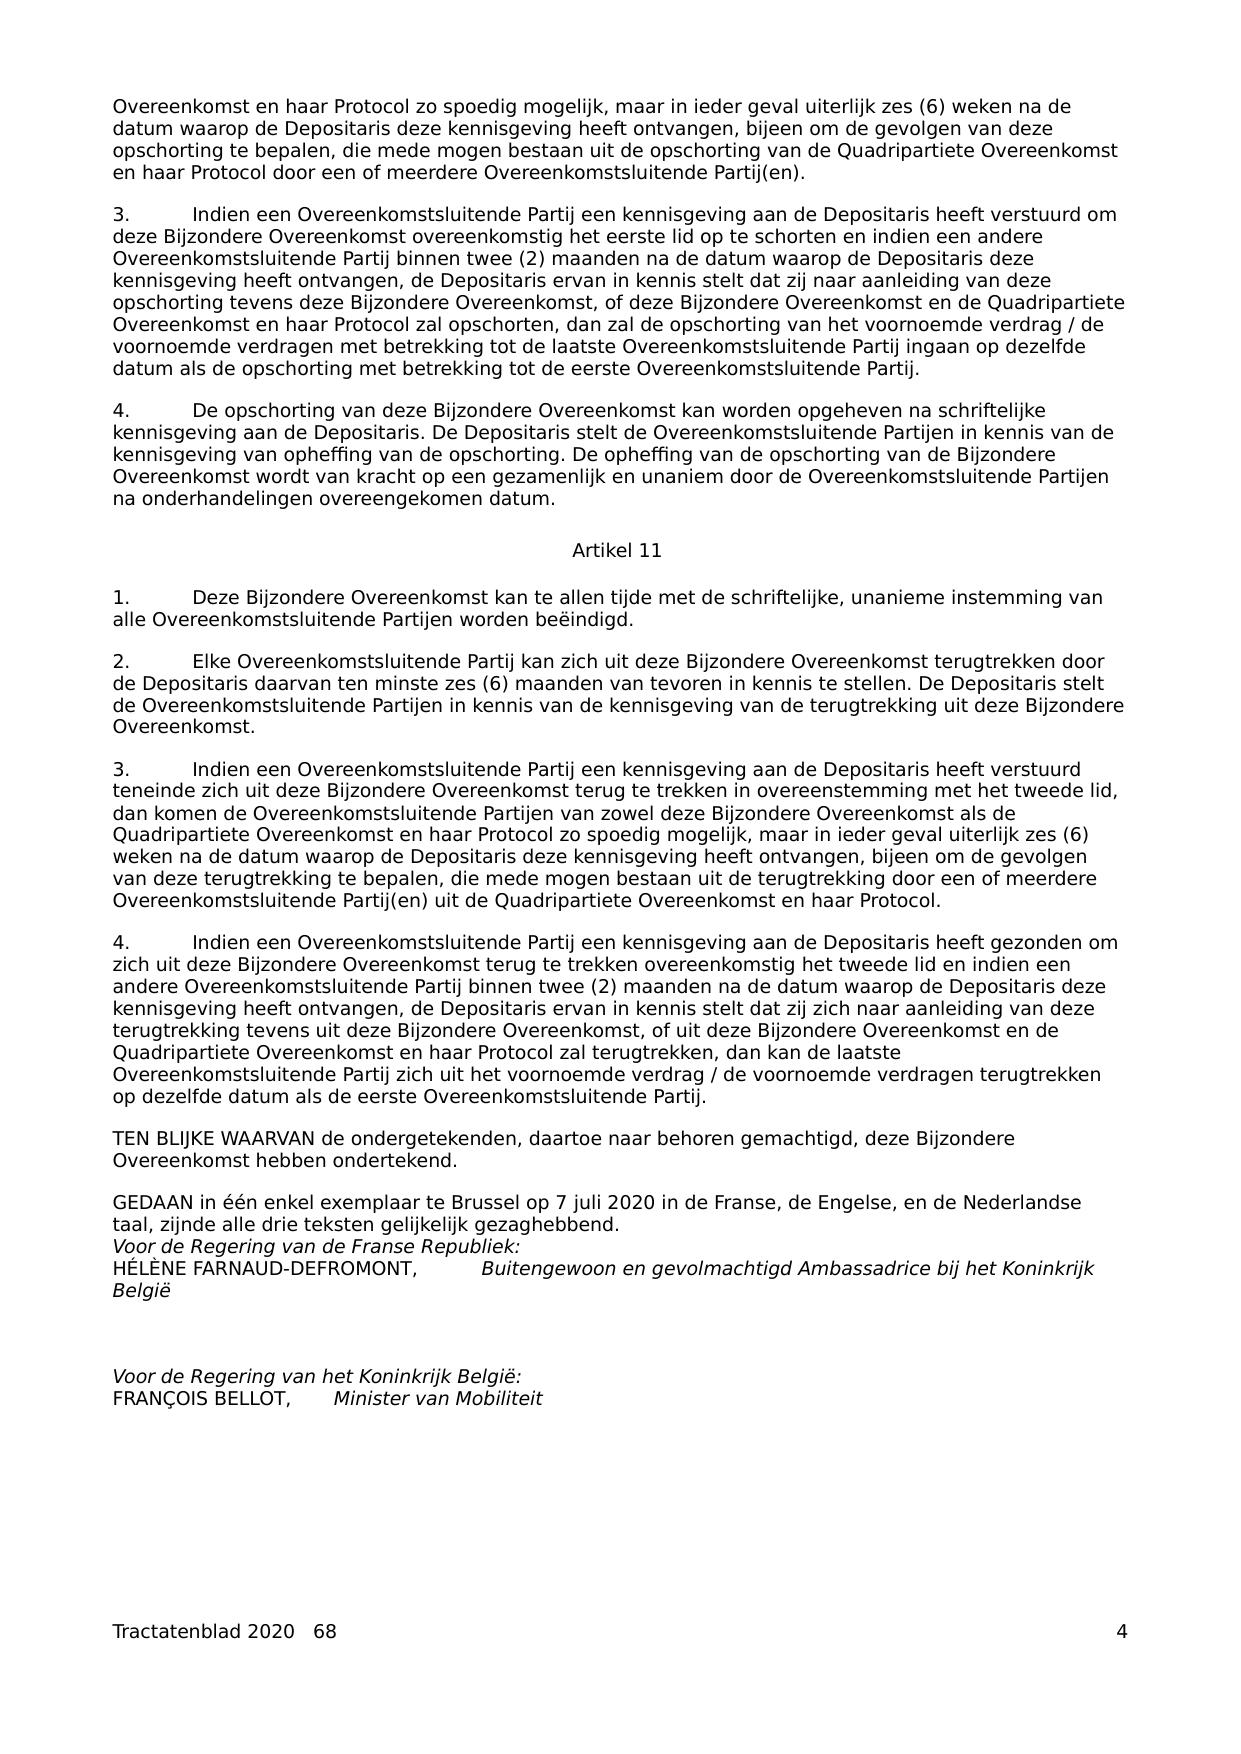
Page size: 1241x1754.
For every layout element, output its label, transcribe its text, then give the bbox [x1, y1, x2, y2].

text Voor de Regering van de Franse Republiek: HÉLÈNE FARNAUD-DEFROMONT, Buitengewoon en gevolmachtigd Ambassadrice bij het Koninkrijk België [112, 1236, 1128, 1346]
text Overeenkomst en haar Protocol zo spoedig mogelijk, maar in ieder geval uiterlijk zes (6) weken na de datum waarop de Depositaris deze kennisgeving heeft ontvangen, bijeen om de gevolgen van deze opschorting te bepalen, die mede mogen bestaan uit de opschorting van de Quadripartiete Overeenkomst en haar Protocol door een of meerdere Overeenkomstsluitende Partij(en). [112, 96, 1128, 184]
text 3. Indien een Overeenkomstsluitende Partij een kennisgeving aan de Depositaris heeft verstuurd teneinde zich uit deze Bijzondere Overeenkomst terug te trekken in overeenstemming met het tweede lid, dan komen de Overeenkomstsluitende Partijen van zowel deze Bijzondere Overeenkomst als de Quadripartiete Overeenkomst en haar Protocol zo spoedig mogelijk, maar in ieder geval uiterlijk zes (6) weken na de datum waarop de Depositaris deze kennisgeving heeft ontvangen, bijeen om de gevolgen van deze terugtrekking te bepalen, die mede mogen bestaan uit de terugtrekking door een of meerdere Overeenkomstsluitende Partij(en) uit de Quadripartiete Overeenkomst en haar Protocol. [112, 758, 1128, 912]
text GEDAAN in één enkel exemplaar te Brussel op 7 juli 2020 in de Franse, de Engelse, en de Nederlandse taal, zijnde alle drie teksten gelijkelijk gezaghebbend. [112, 1192, 1128, 1236]
subtitle Artikel 11 [112, 539, 1128, 562]
text Voor de Regering van het Koninkrijk België: FRANÇOIS BELLOT, Minister van Mobiliteit [112, 1366, 1128, 1454]
text 3. Indien een Overeenkomstsluitende Partij een kennisgeving aan de Depositaris heeft verstuurd om deze Bijzondere Overeenkomst overeenkomstig het eerste lid op te schorten en indien een andere Overeenkomstsluitende Partij binnen twee (2) maanden na de datum waarop de Depositaris deze kennisgeving heeft ontvangen, de Depositaris ervan in kennis stelt dat zij naar aanleiding van deze opschorting tevens deze Bijzondere Overeenkomst, of deze Bijzondere Overeenkomst en de Quadripartiete Overeenkomst en haar Protocol zal opschorten, dan zal de opschorting van het voornoemde verdrag / de voornoemde verdragen met betrekking tot de laatste Overeenkomstsluitende Partij ingaan op dezelfde datum als de opschorting met betrekking tot de eerste Overeenkomstsluitende Partij. [112, 204, 1128, 380]
text 4. Indien een Overeenkomstsluitende Partij een kennisgeving aan de Depositaris heeft gezonden om zich uit deze Bijzondere Overeenkomst terug te trekken overeenkomstig het tweede lid en indien een andere Overeenkomstsluitende Partij binnen twee (2) maanden na de datum waarop de Depositaris deze kennisgeving heeft ontvangen, de Depositaris ervan in kennis stelt dat zij zich naar aanleiding van deze terugtrekking tevens uit deze Bijzondere Overeenkomst, of uit deze Bijzondere Overeenkomst en de Quadripartiete Overeenkomst en haar Protocol zal terugtrekken, dan kan de laatste Overeenkomstsluitende Partij zich uit het voornoemde verdrag / de voornoemde verdragen terugtrekken op dezelfde datum als de eerste Overeenkomstsluitende Partij. [112, 932, 1128, 1108]
text 2. Elke Overeenkomstsluitende Partij kan zich uit deze Bijzondere Overeenkomst terugtrekken door de Depositaris daarvan ten minste zes (6) maanden van tevoren in kennis te stellen. De Depositaris stelt de Overeenkomstsluitende Partijen in kennis van de kennisgeving van de terugtrekking uit deze Bijzondere Overeenkomst. [112, 651, 1128, 738]
text 1. Deze Bijzondere Overeenkomst kan te allen tijde met de schriftelijke, unanieme instemming van alle Overeenkomstsluitende Partijen worden beëindigd. [112, 587, 1128, 631]
text 4. De opschorting van deze Bijzondere Overeenkomst kan worden opgeheven na schriftelijke kennisgeving aan de Depositaris. De Depositaris stelt de Overeenkomstsluitende Partijen in kennis van de kennisgeving van opheffing van de opschorting. De opheffing van de opschorting van de Bijzondere Overeenkomst wordt van kracht op een gezamenlijk en unaniem door de Overeenkomstsluitende Partijen na onderhandelingen overeengekomen datum. [112, 400, 1128, 509]
text TEN BLIJKE WAARVAN de ondergetekenden, daartoe naar behoren gemachtigd, deze Bijzondere Overeenkomst hebben ondertekend. [112, 1128, 1128, 1172]
